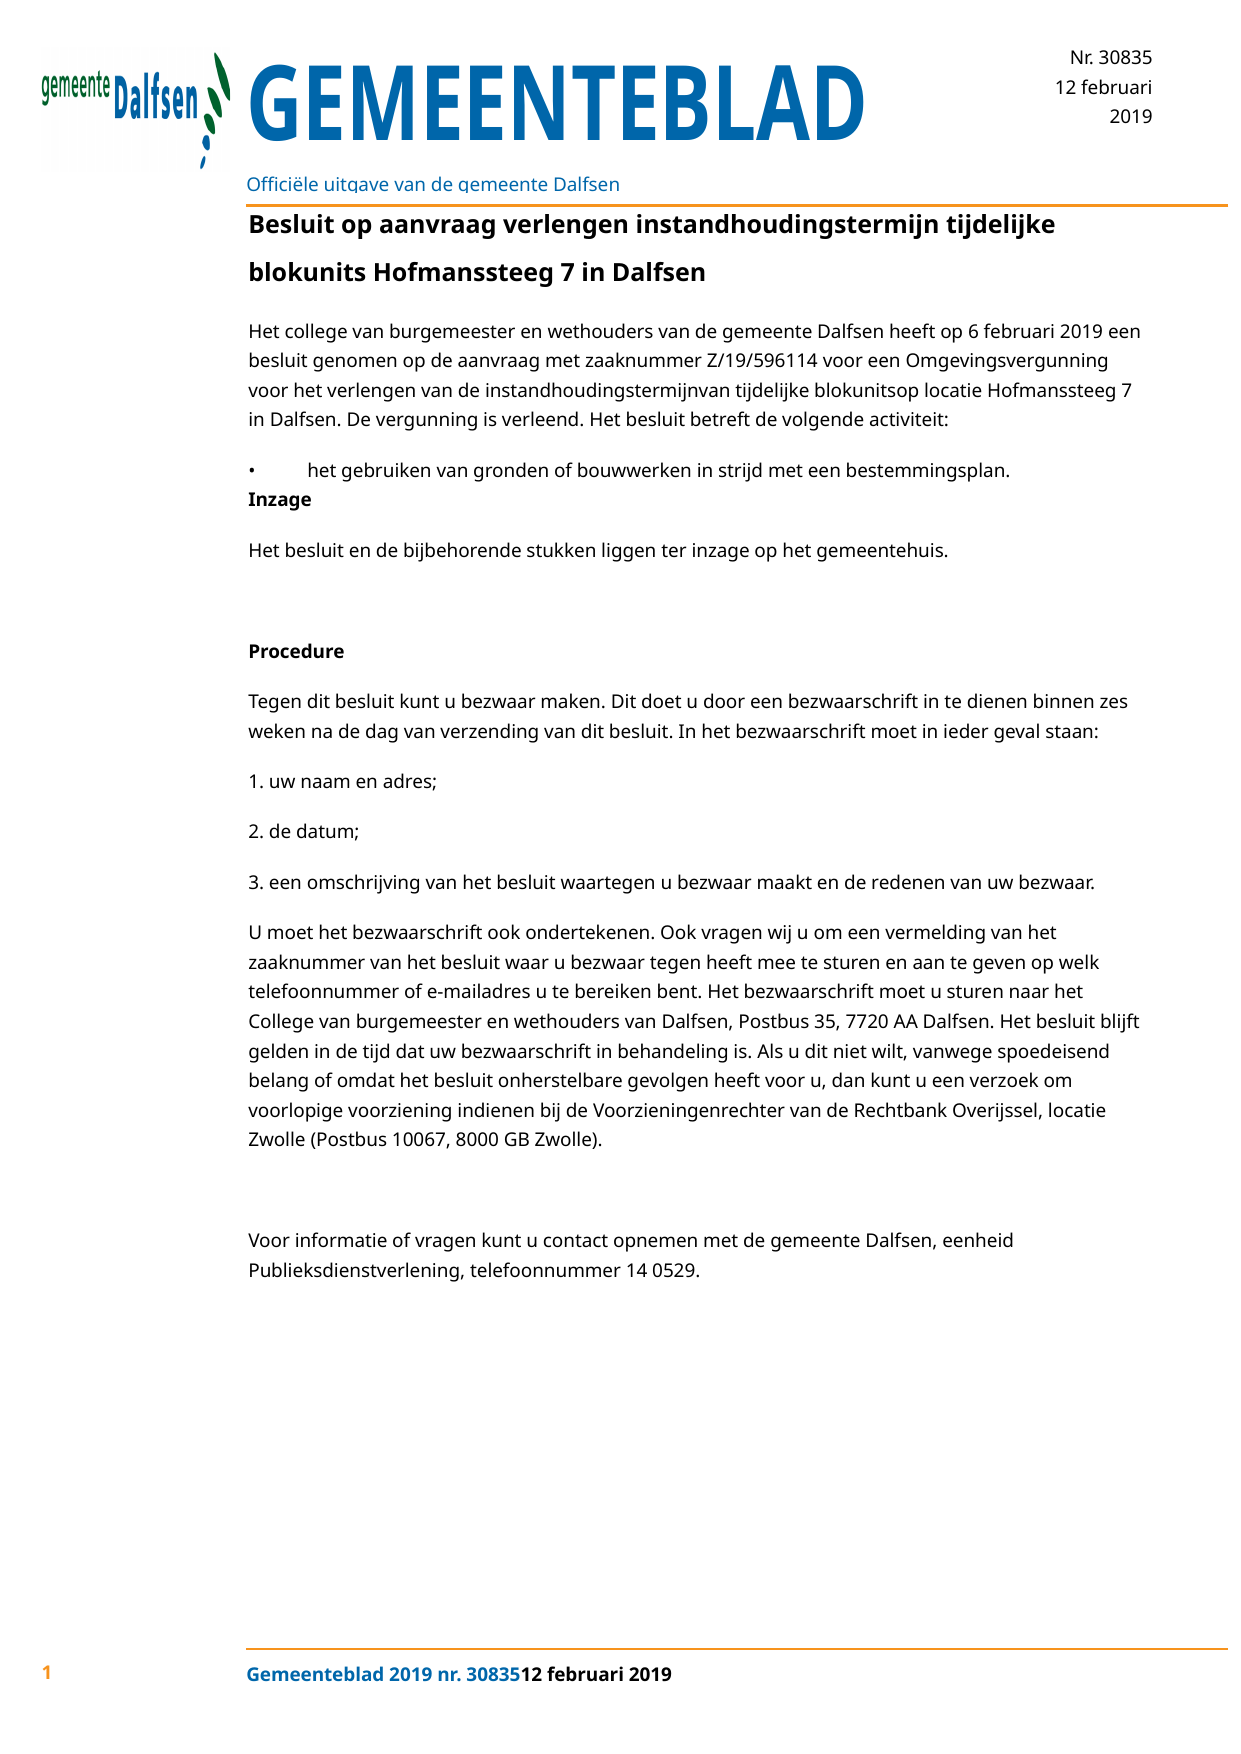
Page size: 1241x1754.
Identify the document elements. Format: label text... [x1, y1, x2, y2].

text Tegen dit besluit kunt u bezwaar maken. Dit doet u door een bezwaarschrift in te dienen binnen zes weken na de dag van verzending van dit besluit. In het bezwaarschrift moet in ieder geval staan: [248, 688, 1152, 744]
picture [41, 47, 231, 172]
text U moet het bezwaarschrift ook ondertekenen. Ook vragen wij u om een vermelding van het zaaknummer van het besluit waar u bezwaar tegen heeft mee te sturen en aan te geven op welk telefoonnummer of e-mailadres u te bereiken bent. Het bezwaarschrift moet u sturen naar het College van burgemeester en wethouders van Dalfsen, Postbus 35, 7720 AA Dalfsen. Het besluit blijft gelden in de tijd dat uw bezwaarschrift in behandeling is. Als u dit niet wilt, vanwege spoedeisend belang of omdat het besluit onherstelbare gevolgen heeft voor u, dan kunt u een verzoek om voorlopige voorziening indienen bij de Voorzieningenrechter van de Rechtbank Overijssel, locatie Zwolle (Postbus 10067, 8000 GB Zwolle). [248, 919, 1152, 1152]
text Procedure [248, 638, 1152, 664]
text Inzage [248, 487, 1152, 512]
text Besluit op aanvraag verlengen instandhoudingstermijn tijdelijke blokunits Hofmanssteeg 7 in Dalfsen [248, 207, 1152, 288]
text 1. uw naam en adres; [248, 768, 1152, 794]
text Voor informatie of vragen kunt u contact opnemen met de gemeente Dalfsen, eenheid Publieksdienstverlening, telefoonnummer 14 0529. [248, 1227, 1152, 1283]
text Het college van burgemeester en wethouders van de gemeente Dalfsen heeft op 6 februari 2019 een besluit genomen op de aanvraag met zaaknummer Z/19/596114 voor een Omgevingsvergunning voor het verlengen van de instandhoudingstermijnvan tijdelijke blokunitsop locatie Hofmanssteeg 7 in Dalfsen. De vergunning is verleend. Het besluit betreft de volgende activiteit: [248, 318, 1152, 432]
text 2. de datum; [248, 819, 1152, 844]
text Het besluit en de bijbehorende stukken liggen ter inzage op het gemeentehuis. [248, 537, 1152, 563]
text 3. een omschrijving van het besluit waartegen u bezwaar maakt en de redenen van uw bezwaar. [248, 869, 1152, 895]
list het gebruiken van gronden of bouwwerken in strijd met een bestemmingsplan. [248, 457, 1152, 483]
